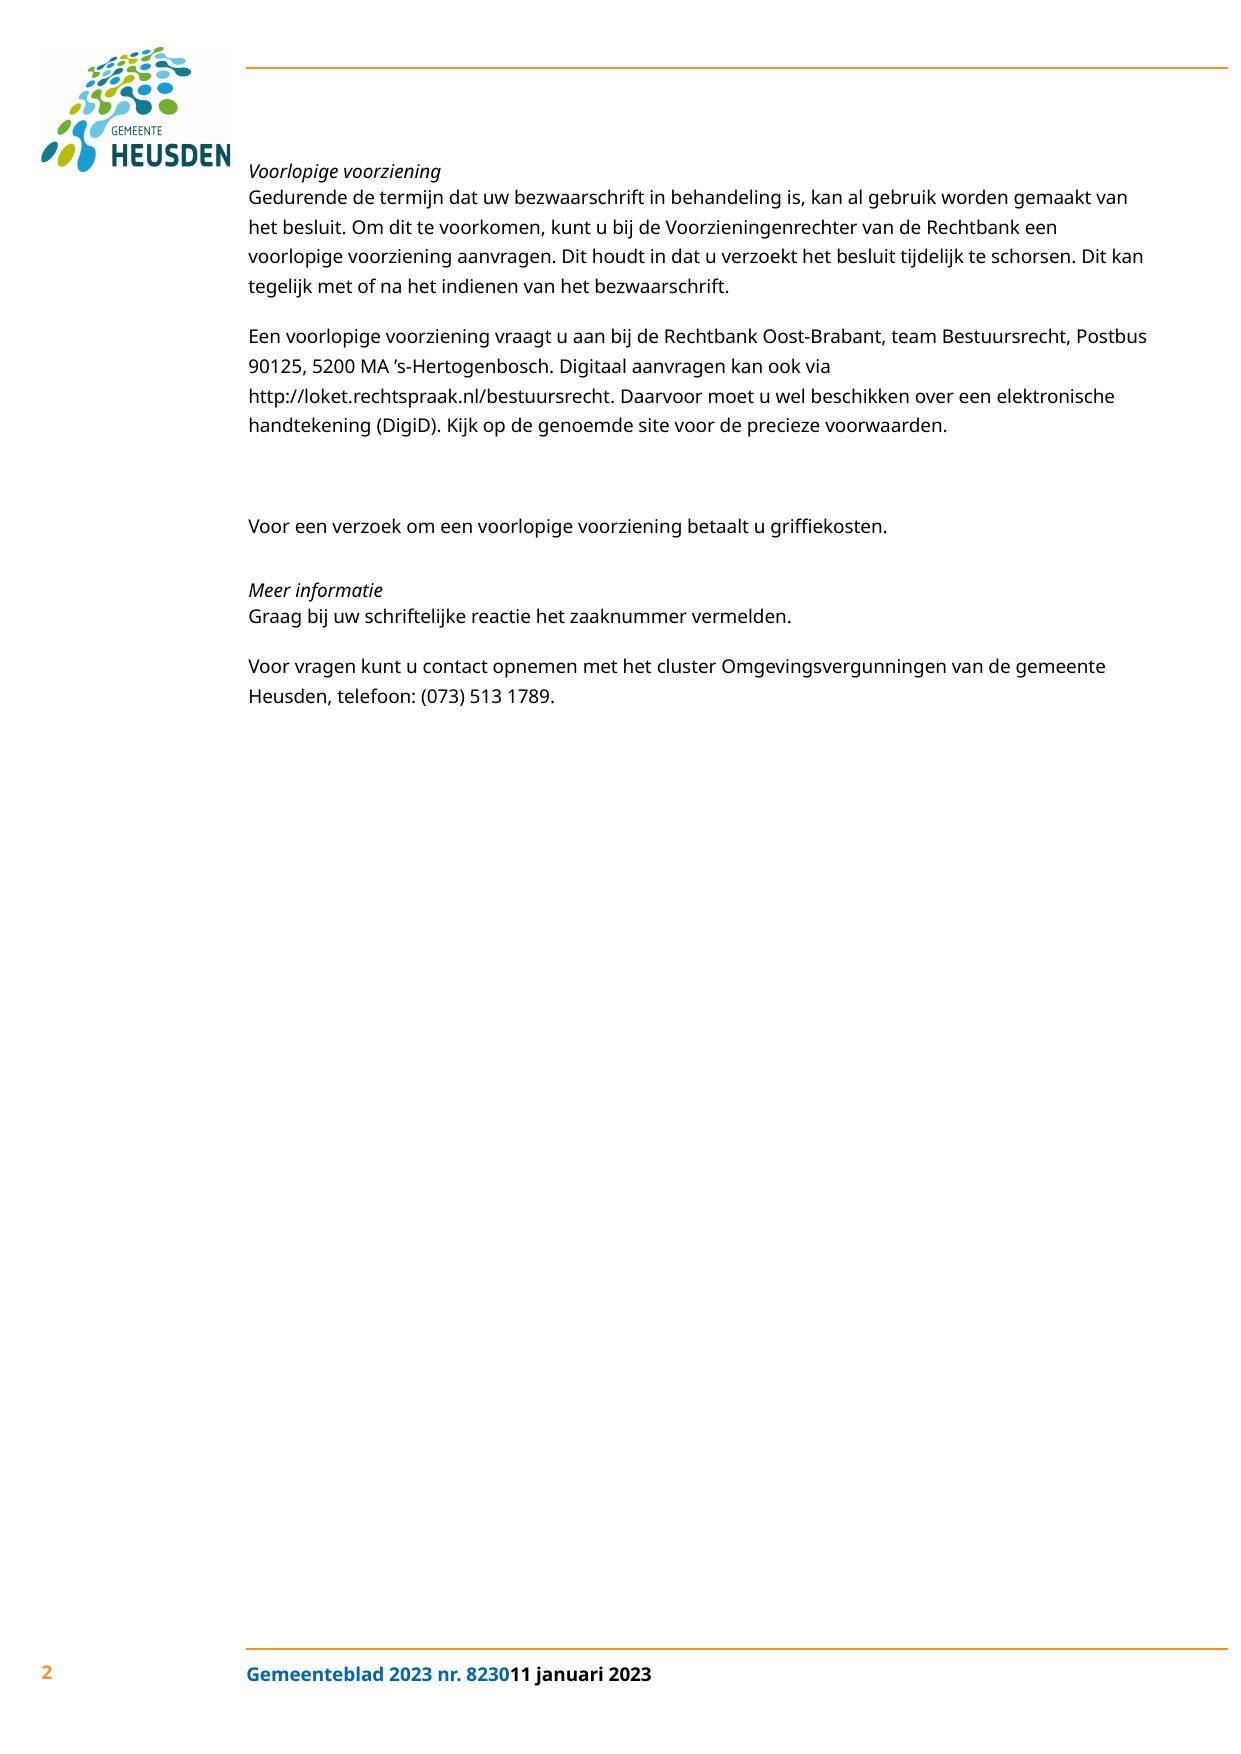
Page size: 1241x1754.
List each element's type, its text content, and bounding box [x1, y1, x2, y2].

text Voor een verzoek om een voorlopige voorziening betaalt u griffiekosten. [248, 513, 1152, 539]
text Voorlopige voorziening [248, 159, 1152, 184]
picture [41, 47, 231, 172]
text Gedurende de termijn dat uw bezwaarschrift in behandeling is, kan al gebruik worden gemaakt van het besluit. Om dit te voorkomen, kunt u bij de Voorzieningenrechter van de Rechtbank een voorlopige voorziening aanvragen. Dit houdt in dat u verzoekt het besluit tijdelijk te schorsen. Dit kan tegelijk met of na het indienen van het bezwaarschrift. [248, 184, 1152, 299]
text Voor vragen kunt u contact opnemen met het cluster Omgevingsvergunningen van de gemeente Heusden, telefoon: (073) 513 1789. [248, 653, 1152, 709]
text Graag bij uw schriftelijke reactie het zaaknummer vermelden. [248, 603, 1152, 629]
text Een voorlopige voorziening vraagt u aan bij de Rechtbank Oost-Brabant, team Bestuursrecht, Postbus 90125, 5200 MA ’s-Hertogenbosch. Digitaal aanvragen kan ook via http://loket.rechtspraak.nl/bestuursrecht. Daarvoor moet u wel beschikken over een elektronische handtekening (DigiD). Kijk op de genoemde site voor de precieze voorwaarden. [248, 324, 1152, 438]
text Meer informatie [248, 577, 1152, 603]
